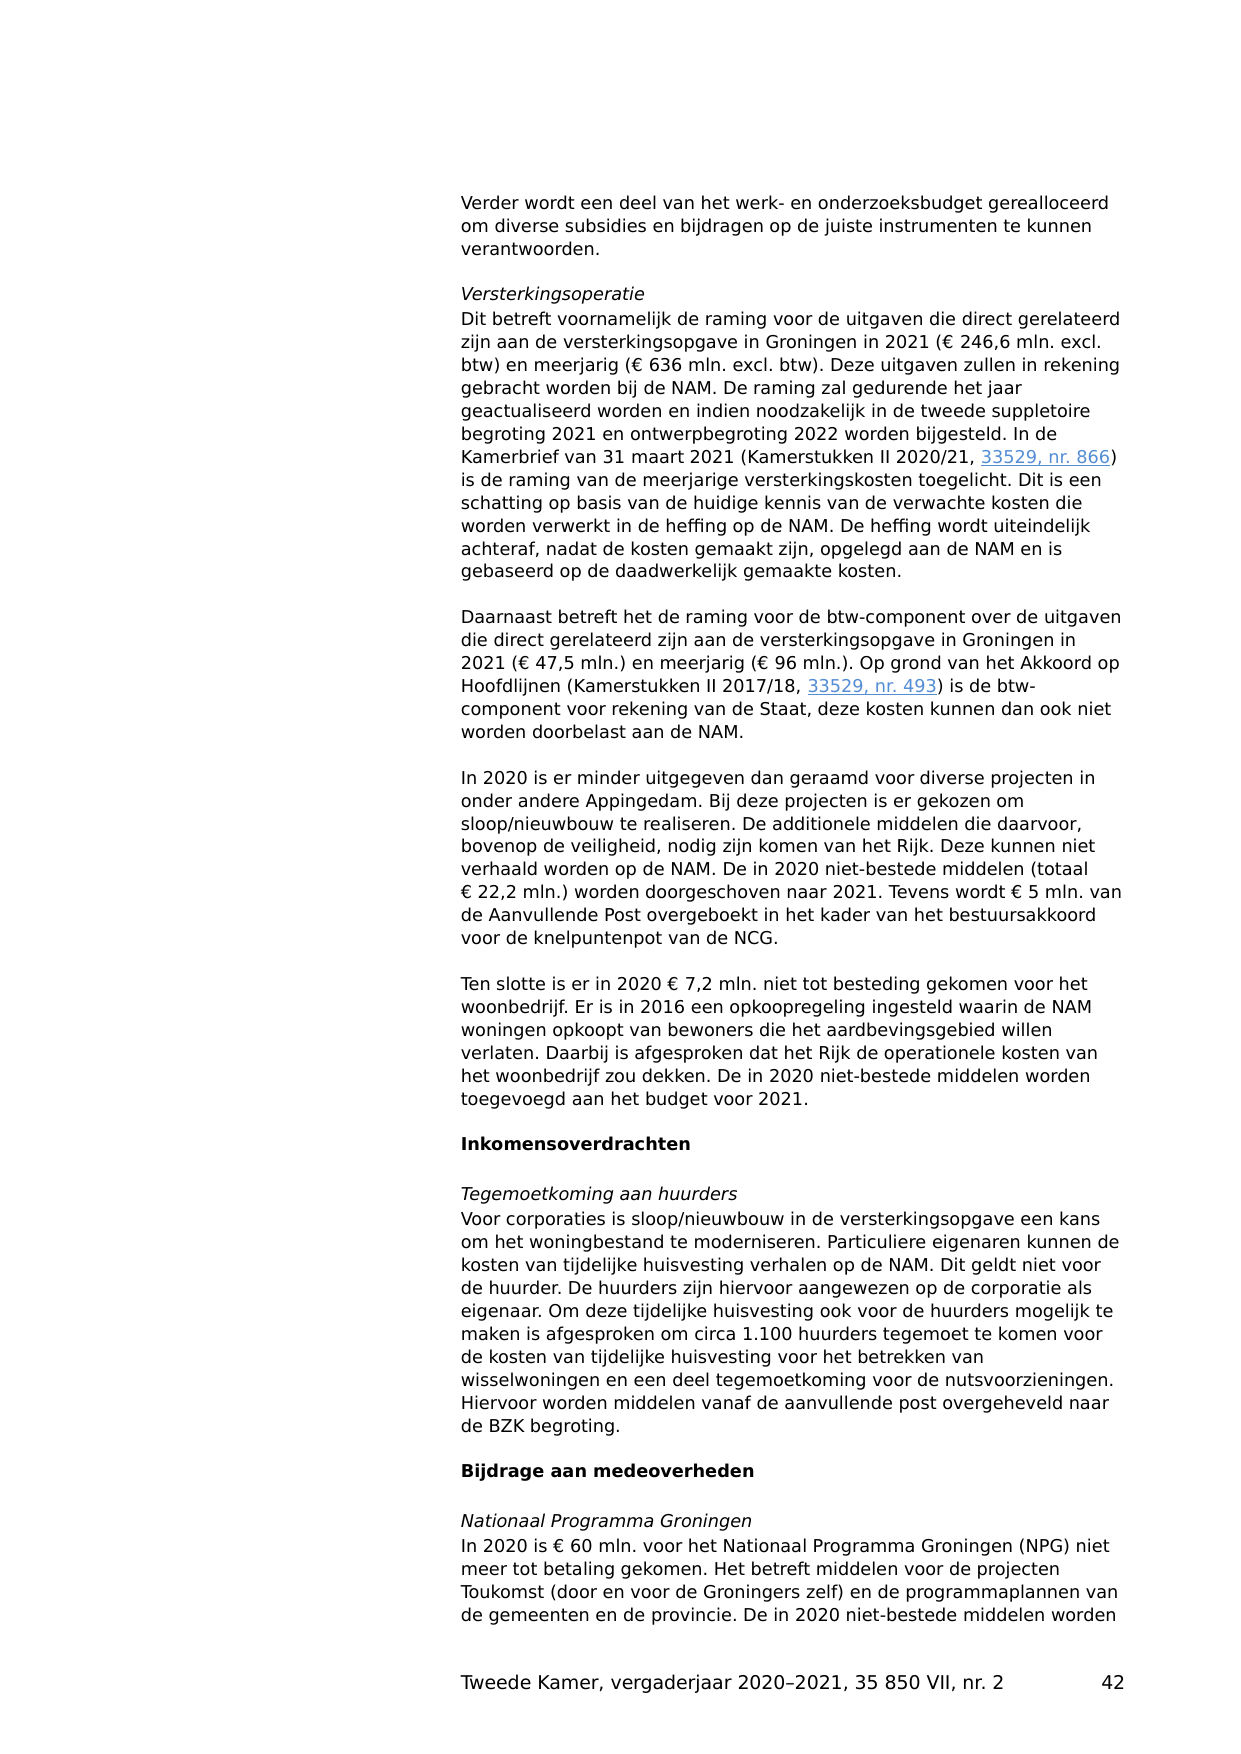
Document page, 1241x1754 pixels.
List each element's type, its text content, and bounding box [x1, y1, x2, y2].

text Ten slotte is er in 2020 € 7,2 mln. niet tot besteding gekomen voor het woonbedrijf. Er is in 2016 een opkoopregeling ingesteld waarin de NAM woningen opkoopt van bewoners die het aardbevingsgebied willen verlaten. Daarbij is afgesproken dat het Rijk de operationele kosten van het woonbedrijf zou dekken. De in 2020 niet-bestede middelen worden toegevoegd aan het budget voor 2021. [461, 972, 1125, 1109]
text Nationaal Programma Groningen [461, 1509, 1125, 1532]
text Versterkingsoperatie [461, 282, 1125, 305]
text Bijdrage aan medeoverheden [461, 1459, 1125, 1482]
text Verder wordt een deel van het werk- en onderzoeksbudget gerealloceerd om diverse subsidies en bijdragen op de juiste instrumenten te kunnen verantwoorden. [461, 191, 1125, 259]
text In 2020 is er minder uitgegeven dan geraamd voor diverse projecten in onder andere Appingedam. Bij deze projecten is er gekozen om sloop/nieuwbouw te realiseren. De additionele middelen die daarvoor, bovenop de veiligheid, nodig zijn komen van het Rijk. Deze kunnen niet verhaald worden op de NAM. De in 2020 niet-bestede middelen (totaal € 22,2 mln.) worden doorgeschoven naar 2021. Tevens wordt € 5 mln. van de Aanvullende Post overgeboekt in het kader van het bestuursakkoord voor de knelpuntenpot van de NCG. [461, 766, 1125, 949]
text Inkomensoverdrachten [461, 1132, 1125, 1155]
text Daarnaast betreft het de raming voor de btw-component over de uitgaven die direct gerelateerd zijn aan de versterkingsopgave in Groningen in 2021 (€ 47,5 mln.) en meerjarig (€ 96 mln.). Op grond van het Akkoord op Hoofdlijnen (Kamerstukken II 2017/18, 33529, nr. 493) is de btw-component voor rekening van de Staat, deze kosten kunnen dan ook niet worden doorbelast aan de NAM. [461, 605, 1125, 743]
text Tegemoetkoming aan huurders [461, 1182, 1125, 1205]
text Voor corporaties is sloop/nieuwbouw in de versterkingsopgave een kans om het woningbestand te moderniseren. Particuliere eigenaren kunnen de kosten van tijdelijke huisvesting verhalen op de NAM. Dit geldt niet voor de huurder. De huurders zijn hiervoor aangewezen op de corporatie als eigenaar. Om deze tijdelijke huisvesting ook voor de huurders mogelijk te maken is afgesproken om circa 1.100 huurders tegemoet te komen voor de kosten van tijdelijke huisvesting voor het betrekken van wisselwoningen en een deel tegemoetkoming voor de nutsvoorzieningen. Hiervoor worden middelen vanaf de aanvullende post overgeheveld naar de BZK begroting. [461, 1207, 1125, 1437]
text Dit betreft voornamelijk de raming voor de uitgaven die direct gerelateerd zijn aan de versterkingsopgave in Groningen in 2021 (€ 246,6 mln. excl. btw) en meerjarig (€ 636 mln. excl. btw). Deze uitgaven zullen in rekening gebracht worden bij de NAM. De raming zal gedurende het jaar geactualiseerd worden en indien noodzakelijk in de tweede suppletoire begroting 2021 en ontwerpbegroting 2022 worden bijgesteld. In de Kamerbrief van 31 maart 2021 (Kamerstukken II 2020/21, 33529, nr. 866) is de raming van de meerjarige versterkingskosten toegelicht. Dit is een schatting op basis van de huidige kennis van de verwachte kosten die worden verwerkt in de heffing op de NAM. De heffing wordt uiteindelijk achteraf, nadat de kosten gemaakt zijn, opgelegd aan de NAM en is gebaseerd op de daadwerkelijk gemaakte kosten. [461, 307, 1125, 582]
text In 2020 is € 60 mln. voor het Nationaal Programma Groningen (NPG) niet meer tot betaling gekomen. Het betreft middelen voor de projecten Toukomst (door en voor de Groningers zelf) en de programmaplannen van de gemeenten en de provincie. De in 2020 niet-bestede middelen worden [461, 1534, 1125, 1626]
